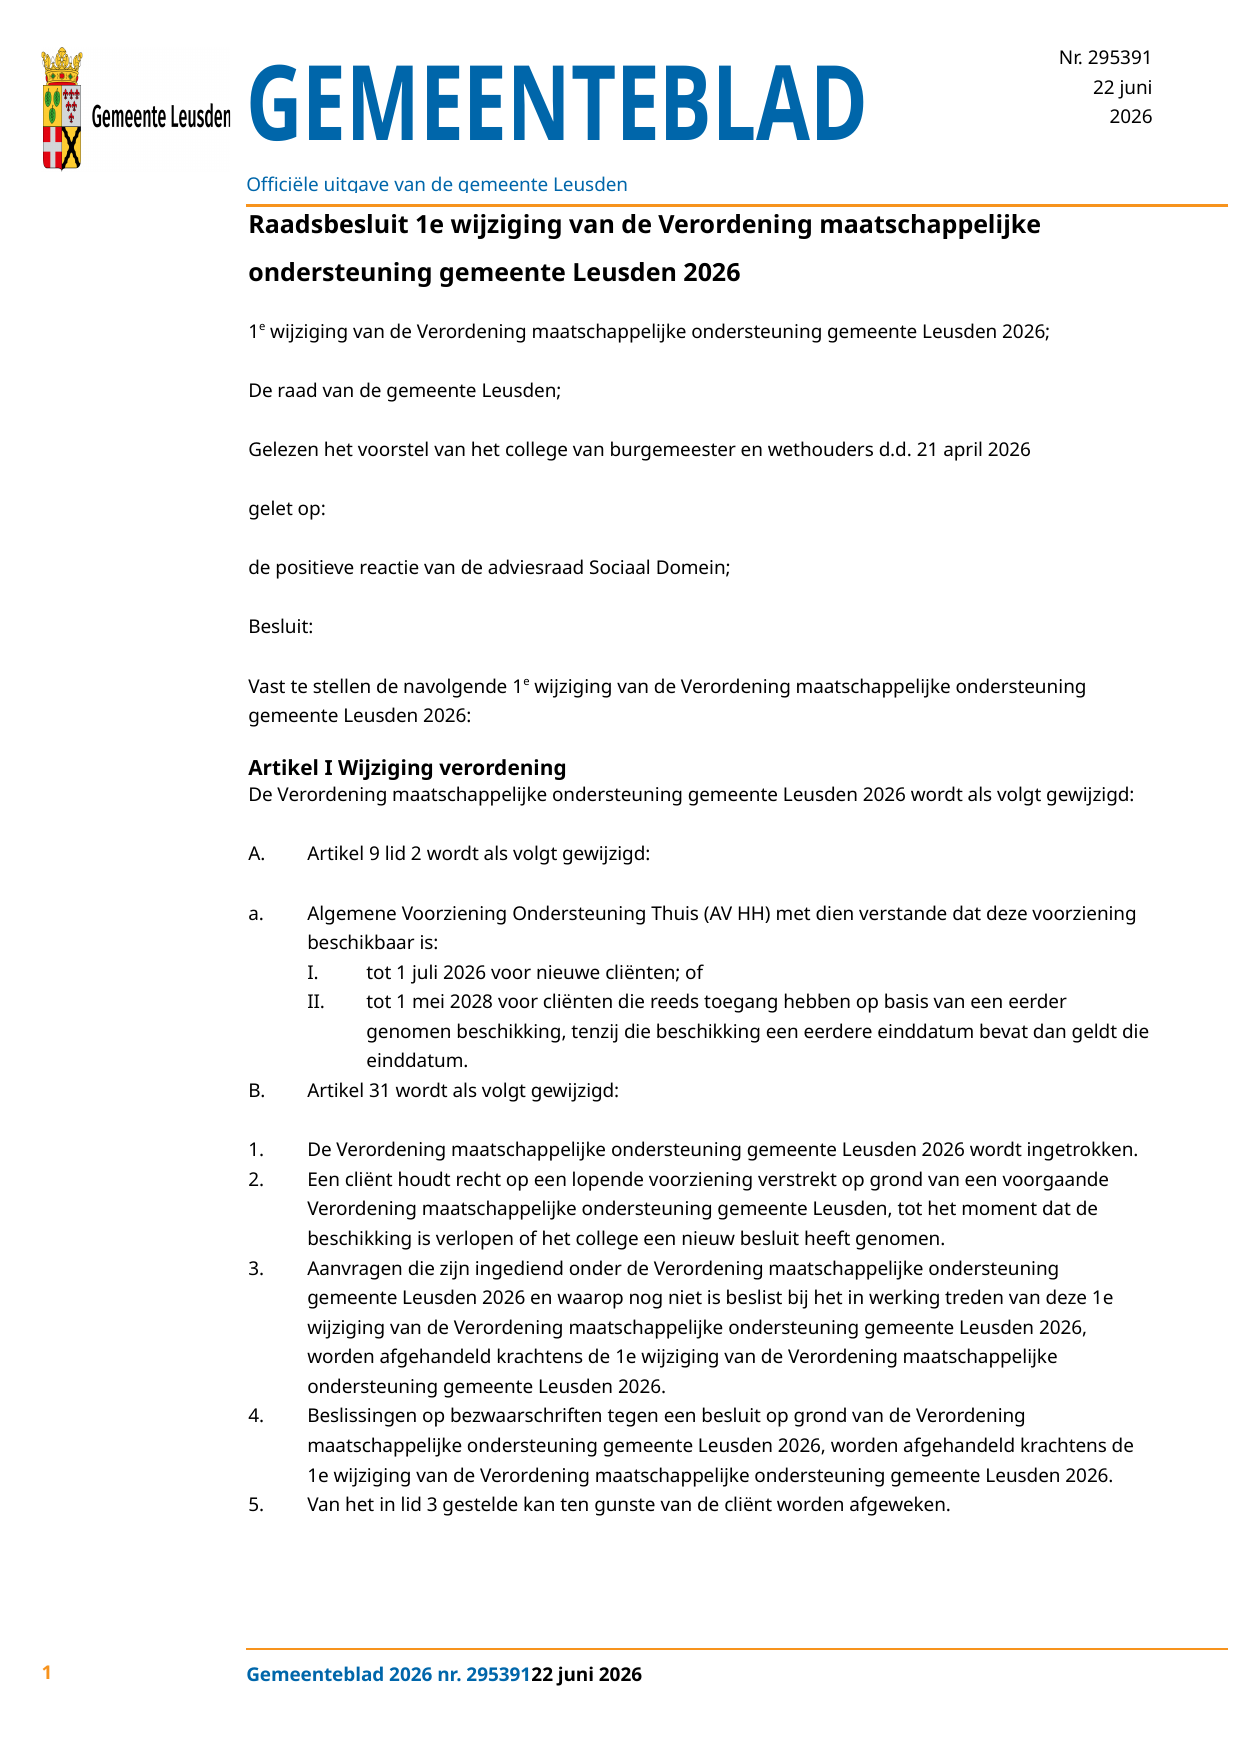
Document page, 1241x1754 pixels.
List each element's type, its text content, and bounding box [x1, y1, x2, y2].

list Artikel 9 lid 2 wordt als volgt gewijzigd: [248, 841, 1152, 866]
list Algemene Voorziening Ondersteuning Thuis (AV HH) met dien verstande dat deze voorziening beschikbaar is: [248, 900, 1152, 955]
text 1e wijziging van de Verordening maatschappelijke ondersteuning gemeente Leusden 2026; [248, 318, 1152, 344]
list Een cliënt houdt recht op een lopende voorziening verstrekt op grond van een voorgaande Verordening maatschappelijke ondersteuning gemeente Leusden, tot het moment dat de beschikking is verlopen of het college een nieuw besluit heeft genomen. [248, 1166, 1152, 1251]
picture [41, 47, 231, 172]
text Besluit: [248, 614, 1152, 639]
text De Verordening maatschappelijke ondersteuning gemeente Leusden 2026 wordt als volgt gewijzigd: [248, 781, 1152, 807]
list tot 1 juli 2026 voor nieuwe cliënten; of [307, 959, 1152, 984]
list Beslissingen op bezwaarschriften tegen een besluit op grond van de Verordening maatschappelijke ondersteuning gemeente Leusden 2026, worden afgehandeld krachtens de 1e wijziging van de Verordening maatschappelijke ondersteuning gemeente Leusden 2026. [248, 1403, 1152, 1487]
text De raad van de gemeente Leusden; [248, 377, 1152, 403]
text Gelezen het voorstel van het college van burgemeester en wethouders d.d. 21 april 2026 [248, 436, 1152, 462]
text gelet op: [248, 495, 1152, 521]
list De Verordening maatschappelijke ondersteuning gemeente Leusden 2026 wordt ingetrokken. [248, 1136, 1152, 1162]
text Raadsbesluit 1e wijziging van de Verordening maatschappelijke ondersteuning gemeente Leusden 2026 [248, 207, 1152, 288]
text Artikel I Wijziging verordening [248, 753, 1152, 781]
text de positieve reactie van de adviesraad Sociaal Domein; [248, 554, 1152, 580]
list Aanvragen die zijn ingediend onder de Verordening maatschappelijke ondersteuning gemeente Leusden 2026 en waarop nog niet is beslist bij het in werking treden van deze 1e wijziging van de Verordening maatschappelijke ondersteuning gemeente Leusden 2026, worden afgehandeld krachtens de 1e wijziging van de Verordening maatschappelijke ondersteuning gemeente Leusden 2026. [248, 1255, 1152, 1399]
list Artikel 31 wordt als volgt gewijzigd: [248, 1077, 1152, 1103]
list tot 1 mei 2028 voor cliënten die reeds toegang hebben op basis van een eerder genomen beschikking, tenzij die beschikking een eerdere einddatum bevat dan geldt die einddatum. [307, 988, 1152, 1073]
text Vast te stellen de navolgende 1e wijziging van de Verordening maatschappelijke ondersteuning gemeente Leusden 2026: [248, 673, 1152, 728]
list Van het in lid 3 gestelde kan ten gunste van de cliënt worden afgeweken. [248, 1491, 1152, 1517]
